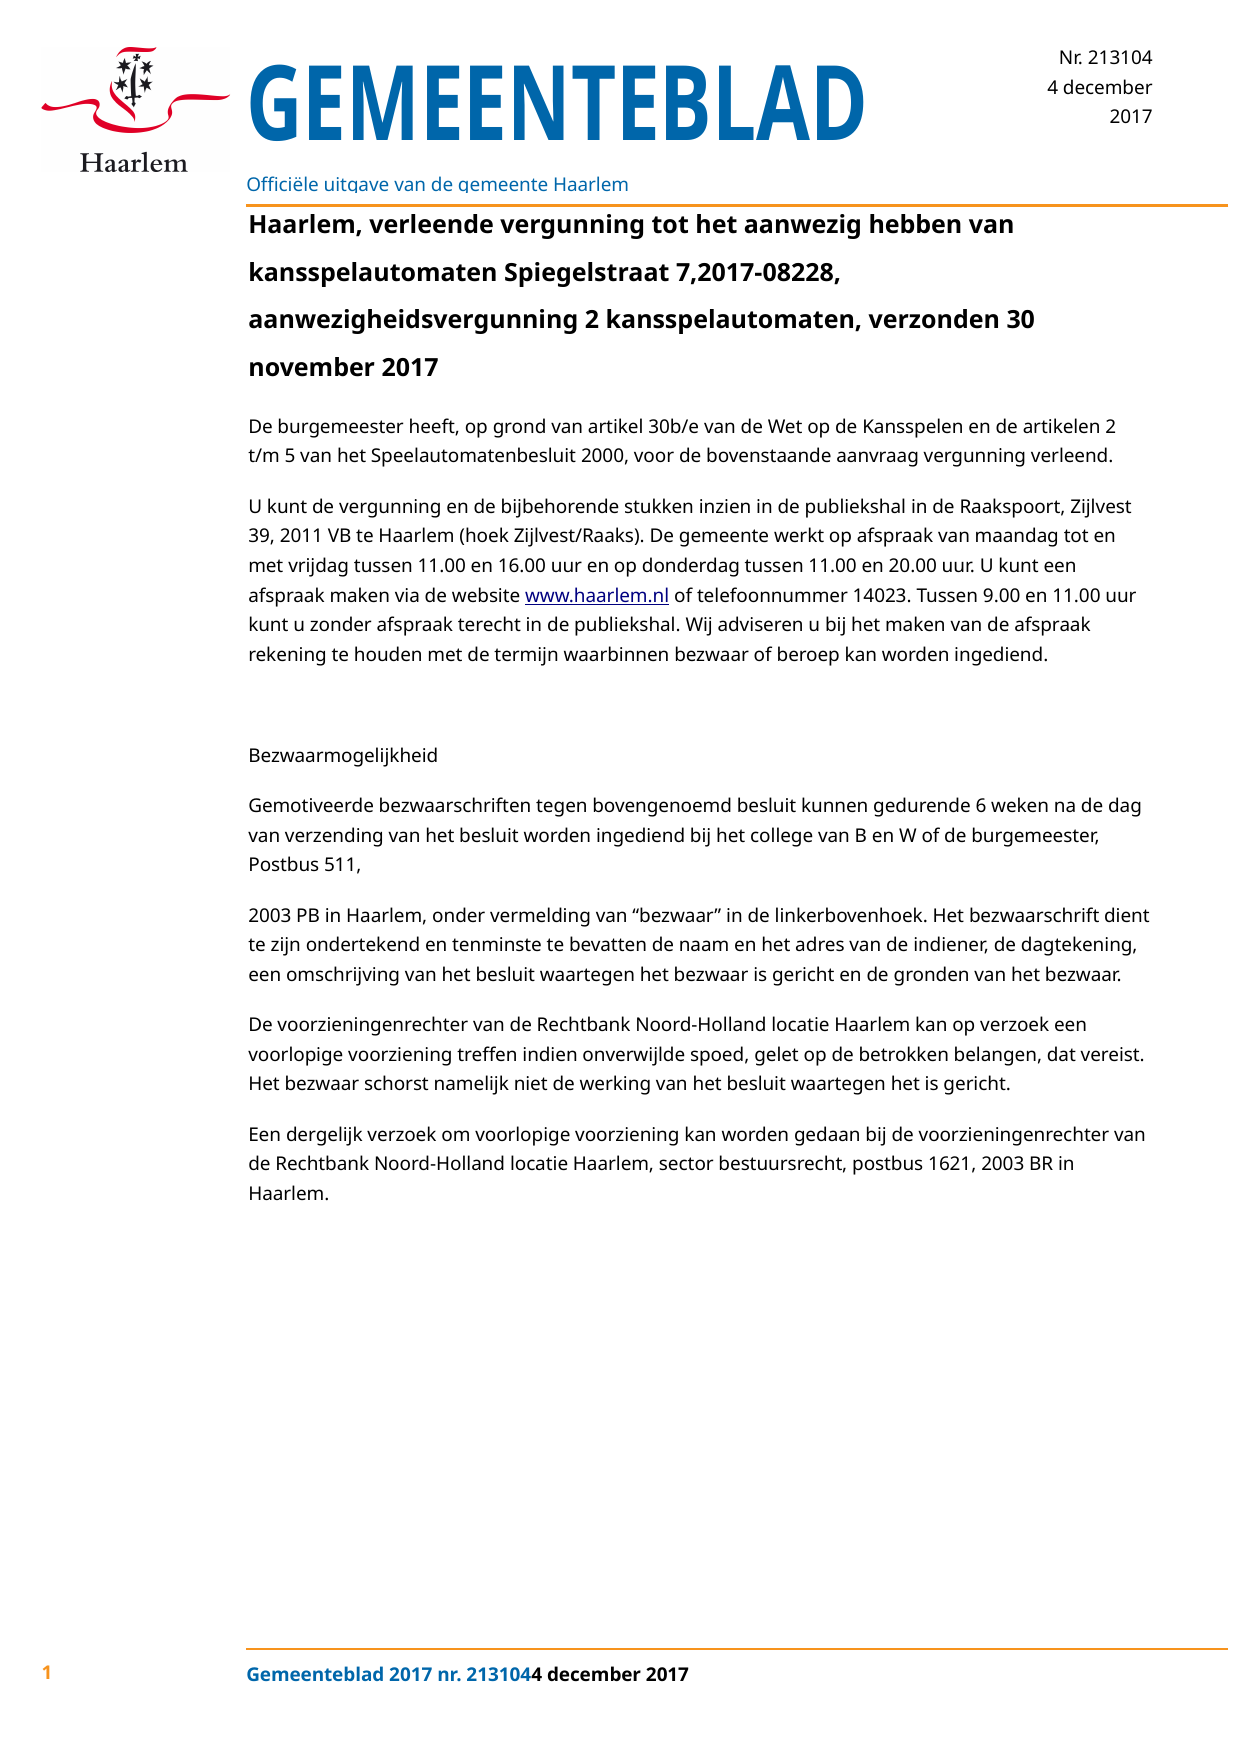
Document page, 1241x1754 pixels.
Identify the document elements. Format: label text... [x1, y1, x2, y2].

text Haarlem, verleende vergunning tot het aanwezig hebben van kansspelautomaten Spiegelstraat 7,2017-08228, aanwezigheidsvergunning 2 kansspelautomaten, verzonden 30 november 2017 [248, 207, 1152, 384]
text 2003 PB in Haarlem, onder vermelding van “bezwaar” in de linkerbovenhoek. Het bezwaarschrift dient te zijn ondertekend en tenminste te bevatten de naam en het adres van de indiener, de dagtekening, een omschrijving van het besluit waartegen het bezwaar is gericht en de gronden van het bezwaar. [248, 902, 1152, 987]
text De voorzieningenrechter van de Rechtbank Noord-Holland locatie Haarlem kan op verzoek een voorlopige voorziening treffen indien onverwijlde spoed, gelet op de betrokken belangen, dat vereist. Het bezwaar schorst namelijk niet de werking van het besluit waartegen het is gericht. [248, 1011, 1152, 1096]
text U kunt de vergunning en de bijbehorende stukken inzien in de publiekshal in de Raakspoort, Zijlvest 39, 2011 VB te Haarlem (hoek Zijlvest/Raaks). De gemeente werkt op afspraak van maandag tot en met vrijdag tussen 11.00 en 16.00 uur en op donderdag tussen 11.00 en 20.00 uur. U kunt een afspraak maken via de website www.haarlem.nl of telefoonnummer 14023. Tussen 9.00 en 11.00 uur kunt u zonder afspraak terecht in de publiekshal. Wij adviseren u bij het maken van de afspraak rekening te houden met de termijn waarbinnen bezwaar of beroep kan worden ingediend. [248, 493, 1152, 667]
picture [41, 47, 231, 172]
text De burgemeester heeft, op grond van artikel 30b/e van de Wet op de Kansspelen en de artikelen 2 t/m 5 van het Speelautomatenbesluit 2000, voor de bovenstaande aanvraag vergunning verleend. [248, 413, 1152, 468]
text Een dergelijk verzoek om voorlopige voorziening kan worden gedaan bij de voorzieningenrechter van de Rechtbank Noord-Holland locatie Haarlem, sector bestuursrecht, postbus 1621, 2003 BR in Haarlem. [248, 1121, 1152, 1206]
text Gemotiveerde bezwaarschriften tegen bovengenoemd besluit kunnen gedurende 6 weken na de dag van verzending van het besluit worden ingediend bij het college van B en W of de burgemeester, Postbus 511, [248, 792, 1152, 877]
text Bezwaarmogelijkheid [248, 742, 1152, 768]
